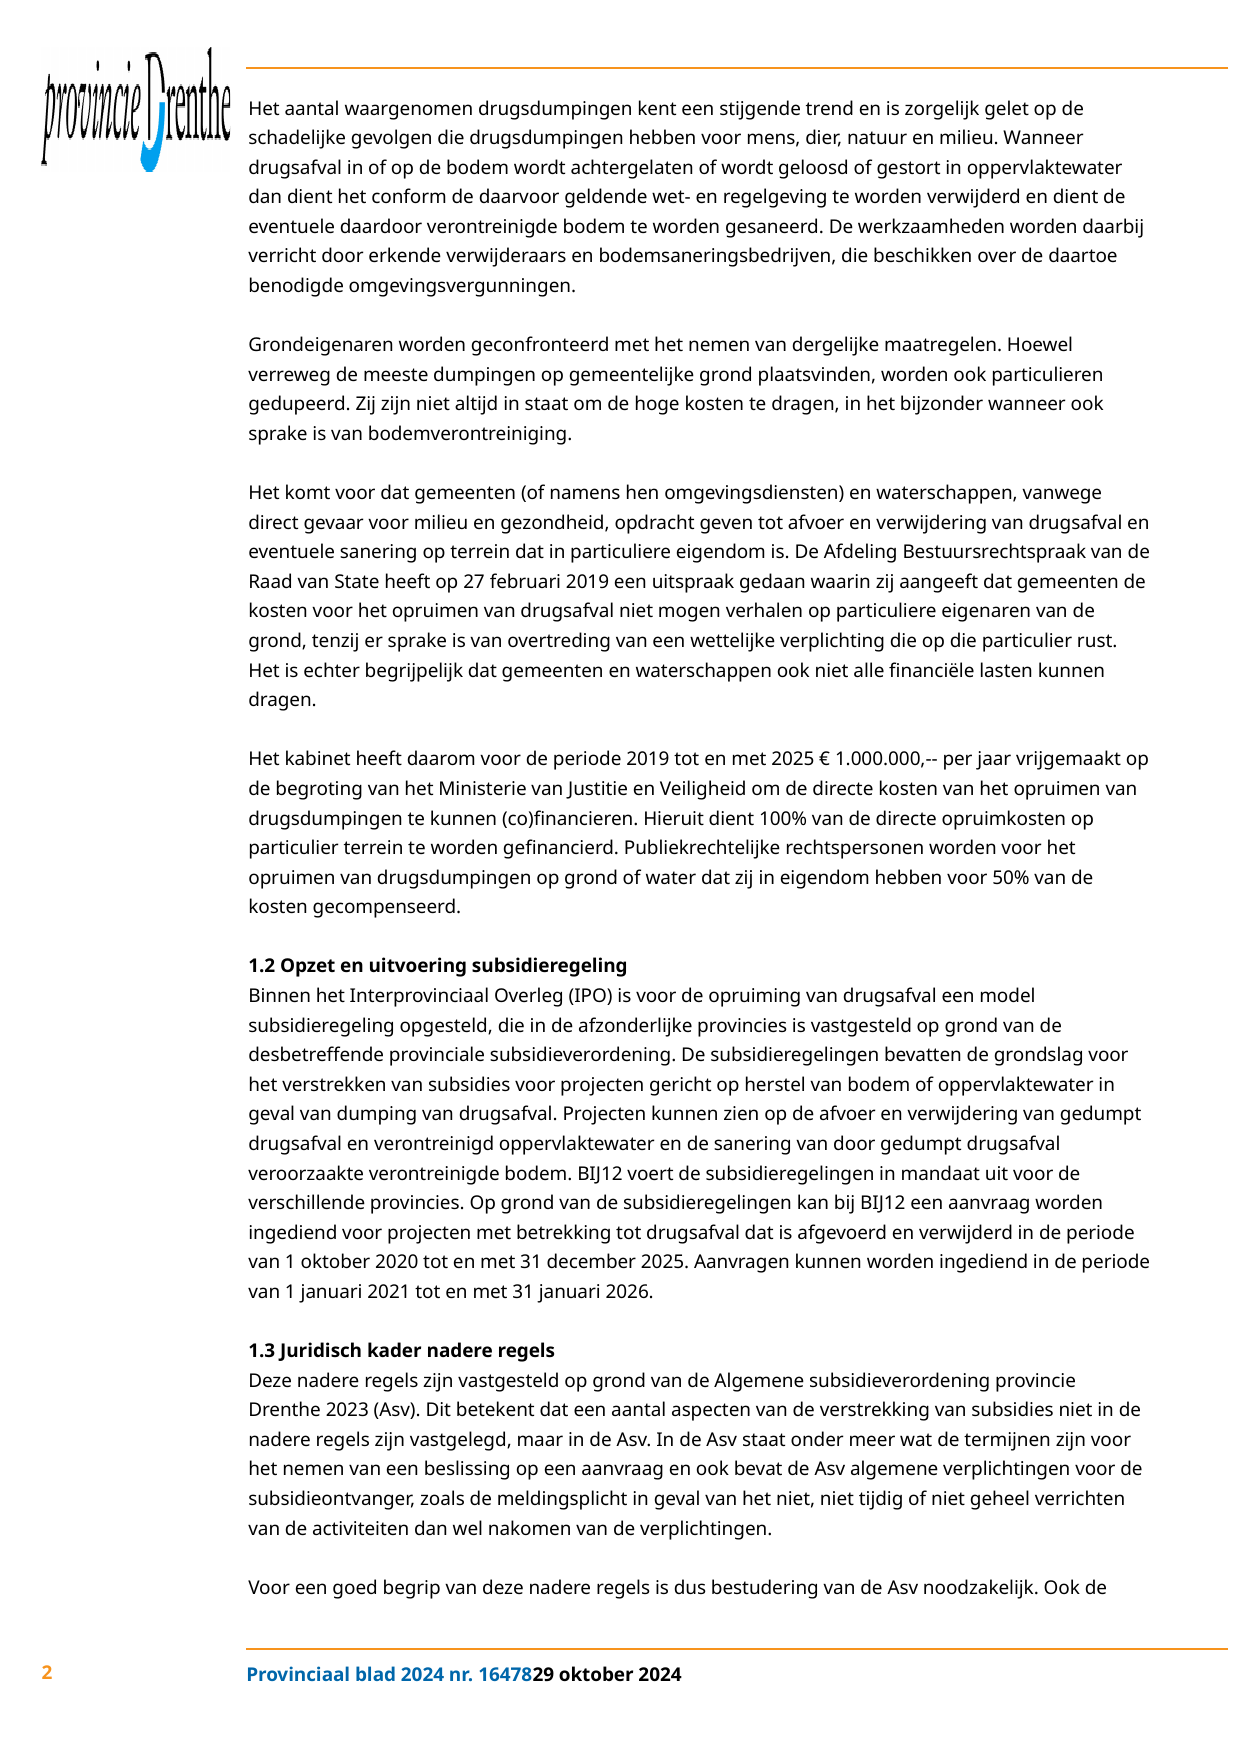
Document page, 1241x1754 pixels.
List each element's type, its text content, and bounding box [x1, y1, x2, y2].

text Deze nadere regels zijn vastgesteld op grond van de Algemene subsidieverordening provincie Drenthe 2023 (Asv). Dit betekent dat een aantal aspecten van de verstrekking van subsidies niet in de nadere regels zijn vastgelegd, maar in de Asv. In de Asv staat onder meer wat de termijnen zijn voor het nemen van een beslissing op een aanvraag en ook bevat de Asv algemene verplichtingen voor de subsidieontvanger, zoals de meldingsplicht in geval van het niet, niet tijdig of niet geheel verrichten van de activiteiten dan wel nakomen van de verplichtingen. [248, 1367, 1152, 1541]
text Grondeigenaren worden geconfronteerd met het nemen van dergelijke maatregelen. Hoewel verreweg de meeste dumpingen op gemeentelijke grond plaatsvinden, worden ook particulieren gedupeerd. Zij zijn niet altijd in staat om de hoge kosten te dragen, in het bijzonder wanneer ook sprake is van bodemverontreiniging. [248, 331, 1152, 446]
text Het aantal waargenomen drugsdumpingen kent een stijgende trend en is zorgelijk gelet op de schadelijke gevolgen die drugsdumpingen hebben voor mens, dier, natuur en milieu. Wanneer drugsafval in of op de bodem wordt achtergelaten of wordt geloosd of gestort in oppervlaktewater dan dient het conform de daarvoor geldende wet- en regelgeving te worden verwijderd en dient de eventuele daardoor verontreinigde bodem te worden gesaneerd. De werkzaamheden worden daarbij verricht door erkende verwijderaars en bodemsaneringsbedrijven, die beschikken over de daartoe benodigde omgevingsvergunningen. [248, 95, 1152, 298]
text 1.3 Juridisch kader nadere regels [248, 1337, 1152, 1363]
text Binnen het Interprovinciaal Overleg (IPO) is voor de opruiming van drugsafval een model subsidieregeling opgesteld, die in de afzonderlijke provincies is vastgesteld op grond van de desbetreffende provinciale subsidieverordening. De subsidieregelingen bevatten de grondslag voor het verstrekken van subsidies voor projecten gericht op herstel van bodem of oppervlaktewater in geval van dumping van drugsafval. Projecten kunnen zien op de afvoer en verwijdering van gedumpt drugsafval en verontreinigd oppervlaktewater en de sanering van door gedumpt drugsafval veroorzaakte verontreinigde bodem. BIJ12 voert de subsidieregelingen in mandaat uit voor de verschillende provincies. Op grond van de subsidieregelingen kan bij BIJ12 een aanvraag worden ingediend voor projecten met betrekking tot drugsafval dat is afgevoerd en verwijderd in de periode van 1 oktober 2020 tot en met 31 december 2025. Aanvragen kunnen worden ingediend in de periode van 1 januari 2021 tot en met 31 januari 2026. [248, 982, 1152, 1304]
text Het kabinet heeft daarom voor de periode 2019 tot en met 2025 € 1.000.000,-- per jaar vrijgemaakt op de begroting van het Ministerie van Justitie en Veiligheid om de directe kosten van het opruimen van drugsdumpingen te kunnen (co)financieren. Hieruit dient 100% van de directe opruimkosten op particulier terrein te worden gefinancierd. Publiekrechtelijke rechtspersonen worden voor het opruimen van drugsdumpingen op grond of water dat zij in eigendom hebben voor 50% van de kosten gecompenseerd. [248, 746, 1152, 919]
picture [41, 47, 231, 172]
text 1.2 Opzet en uitvoering subsidieregeling [248, 953, 1152, 978]
text Het komt voor dat gemeenten (of namens hen omgevingsdiensten) en waterschappen, vanwege direct gevaar voor milieu en gezondheid, opdracht geven tot afvoer en verwijdering van drugsafval en eventuele sanering op terrein dat in particuliere eigendom is. De Afdeling Bestuursrechtspraak van de Raad van State heeft op 27 februari 2019 een uitspraak gedaan waarin zij aangeeft dat gemeenten de kosten voor het opruimen van drugsafval niet mogen verhalen op particuliere eigenaren van de grond, tenzij er sprake is van overtreding van een wettelijke verplichting die op die particulier rust. Het is echter begrijpelijk dat gemeenten en waterschappen ook niet alle financiële lasten kunnen dragen. [248, 479, 1152, 712]
text Voor een goed begrip van deze nadere regels is dus bestudering van de Asv noodzakelijk. Ook de [248, 1574, 1152, 1600]
